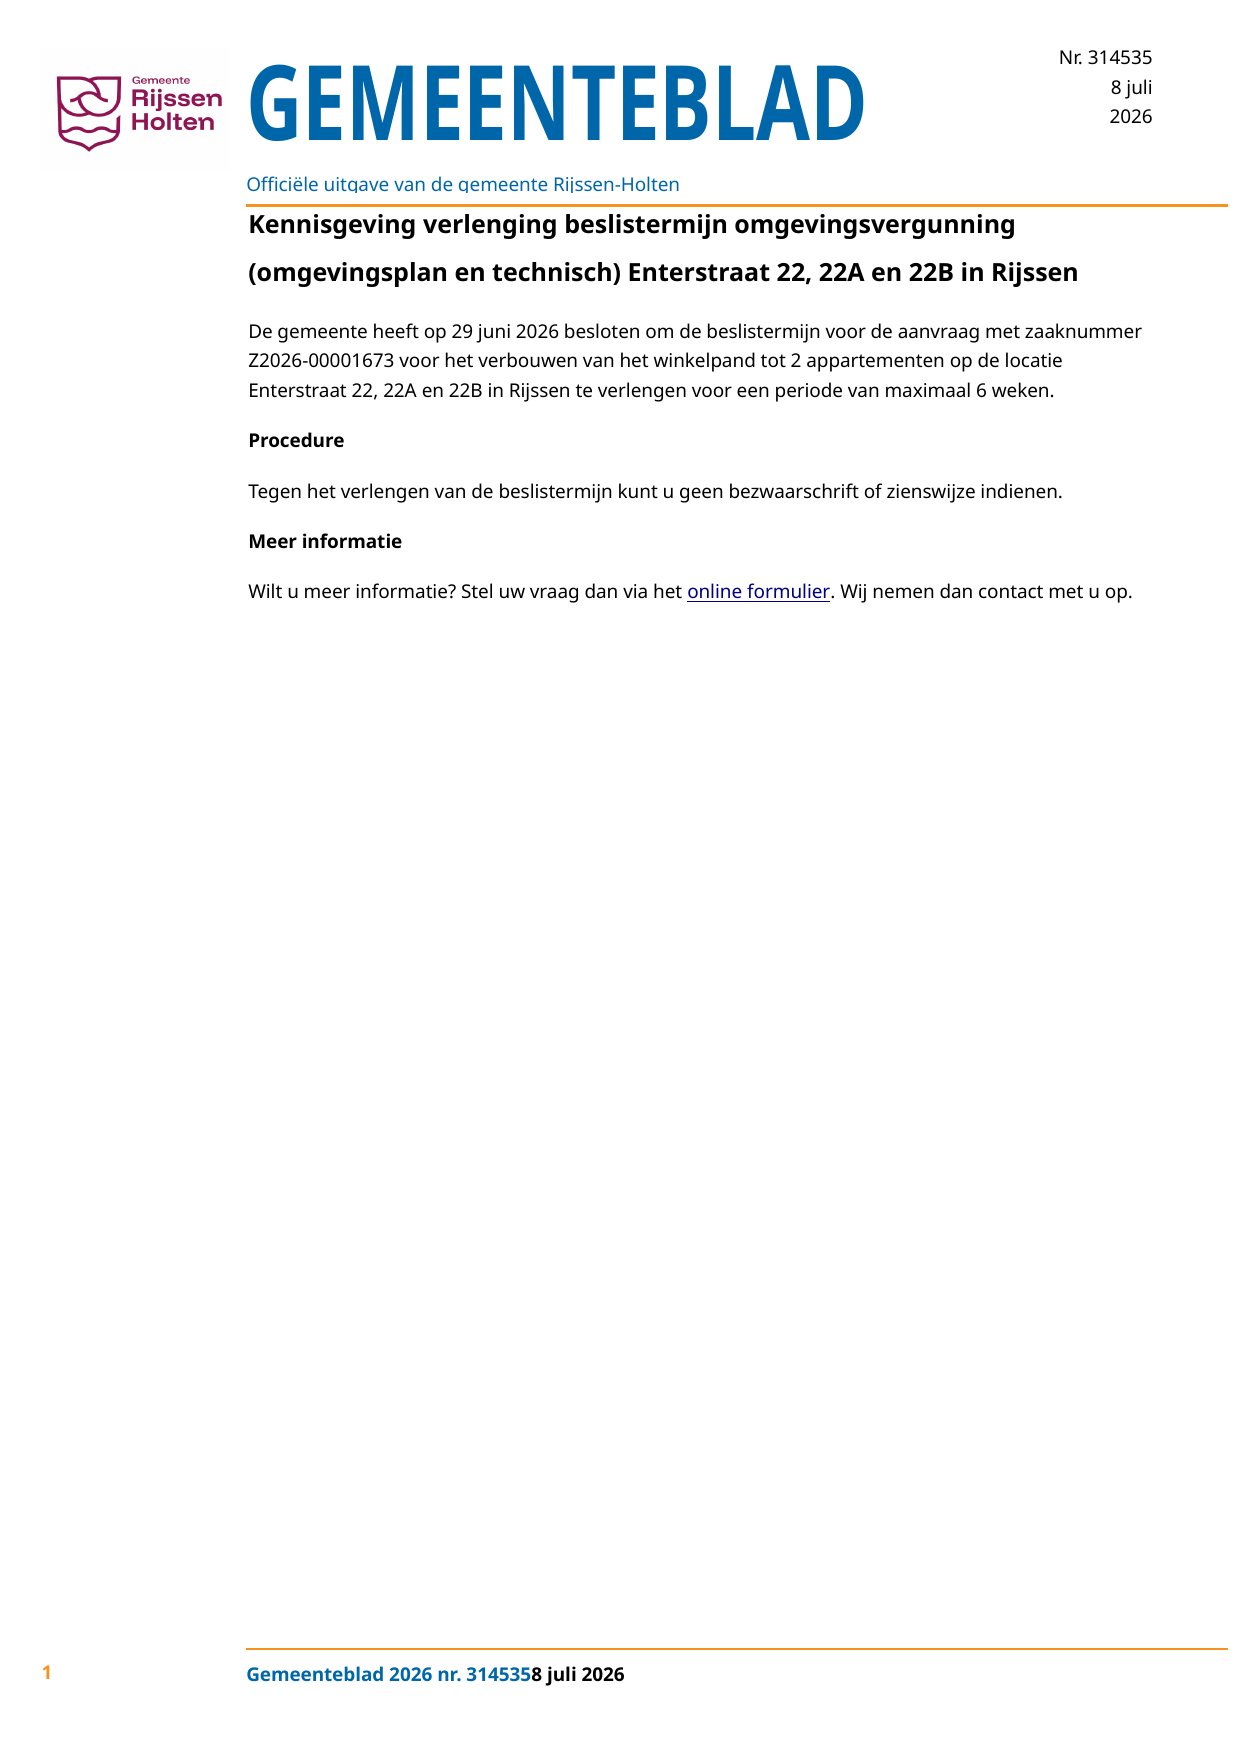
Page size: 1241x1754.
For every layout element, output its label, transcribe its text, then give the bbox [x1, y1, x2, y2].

text Procedure [248, 427, 1152, 453]
text Wilt u meer informatie? Stel uw vraag dan via het online formulier. Wij nemen dan contact met u op. [248, 579, 1152, 604]
picture [41, 47, 231, 172]
text De gemeente heeft op 29 juni 2026 besloten om de beslistermijn voor de aanvraag met zaaknummer Z2026-00001673 voor het verbouwen van het winkelpand tot 2 appartementen op de locatie Enterstraat 22, 22A en 22B in Rijssen te verlengen voor een periode van maximaal 6 weken. [248, 318, 1152, 403]
text Kennisgeving verlenging beslistermijn omgevingsvergunning (omgevingsplan en technisch) Enterstraat 22, 22A en 22B in Rijssen [248, 207, 1152, 288]
text Meer informatie [248, 528, 1152, 554]
text Tegen het verlengen van de beslistermijn kunt u geen bezwaarschrift of zienswijze indienen. [248, 478, 1152, 504]
